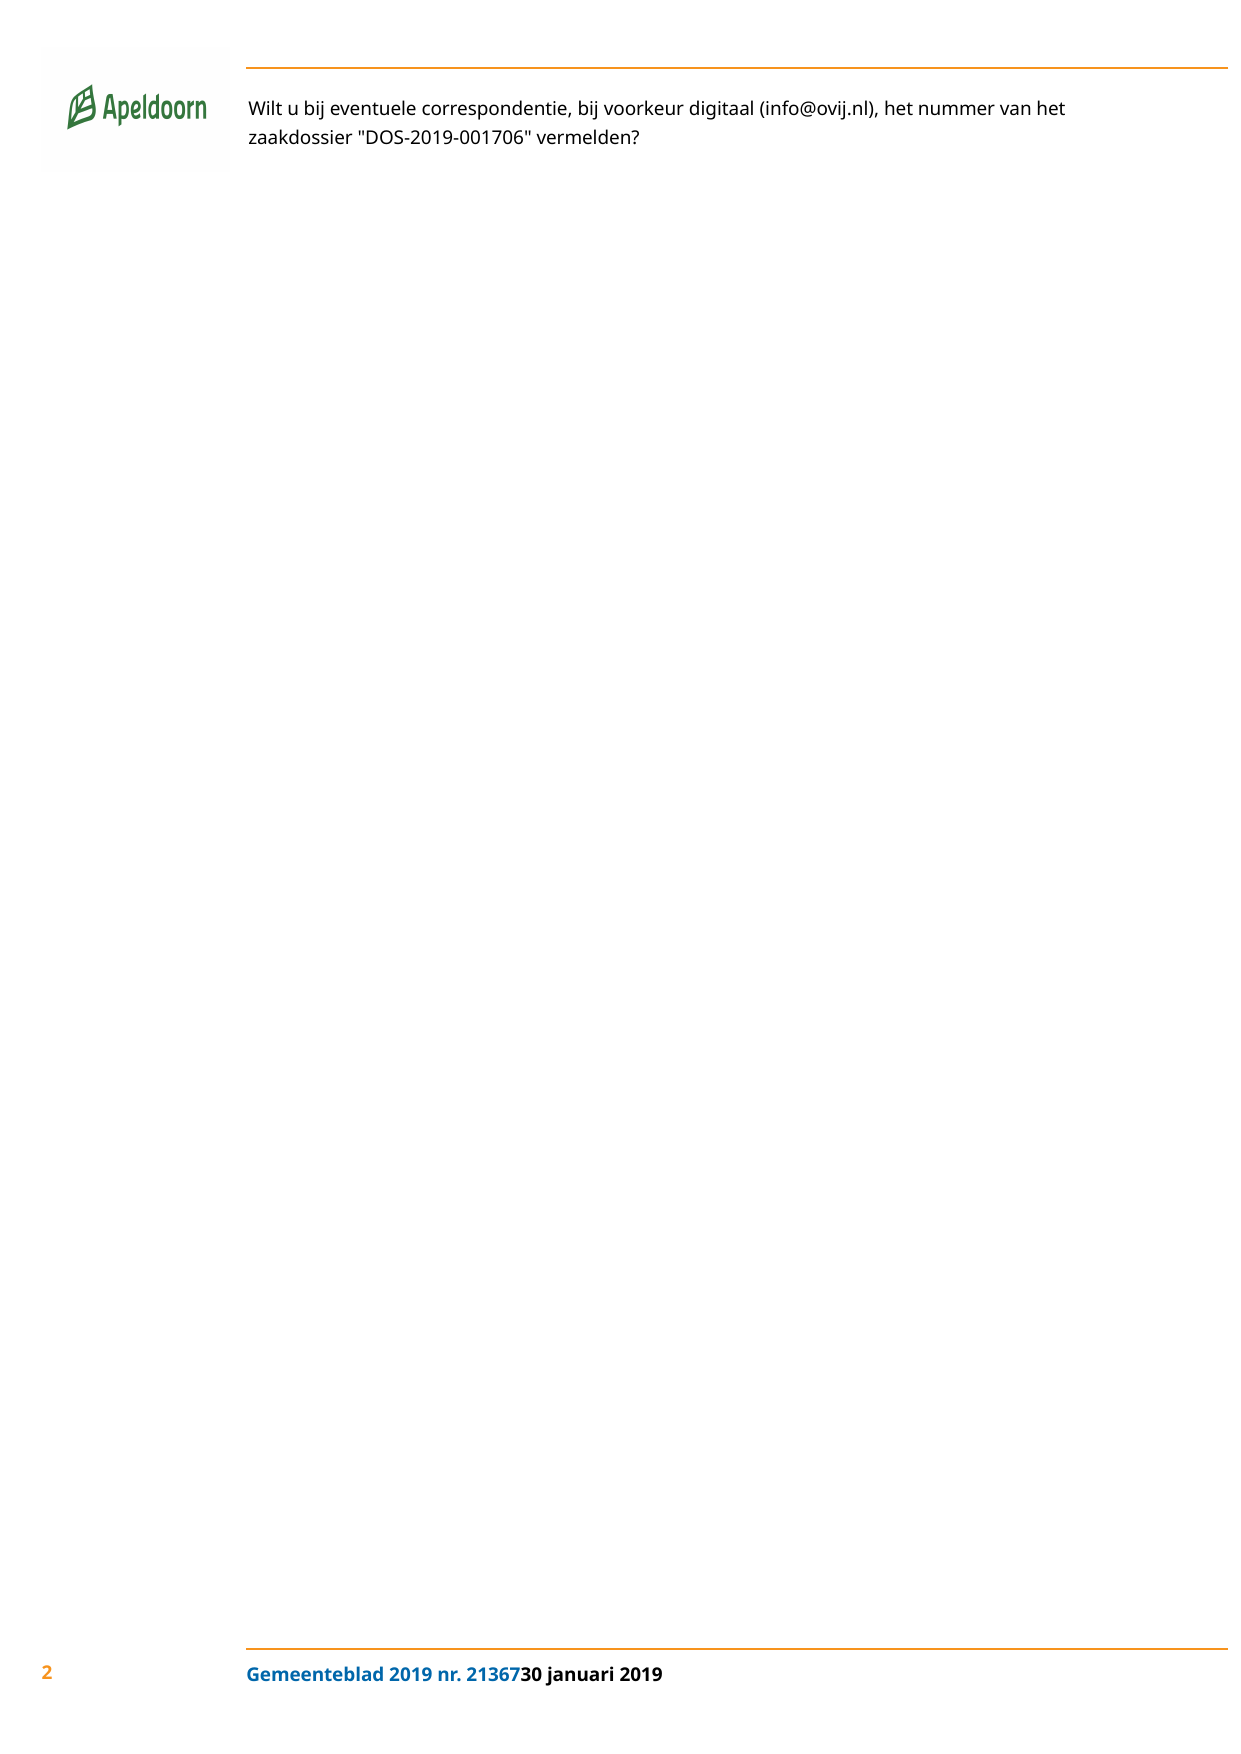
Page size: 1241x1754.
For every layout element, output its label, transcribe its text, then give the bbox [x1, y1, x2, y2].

text Wilt u bij eventuele correspondentie, bij voorkeur digitaal (info@ovij.nl), het nummer van het zaakdossier "DOS-2019-001706" vermelden? [248, 95, 1152, 150]
picture [41, 47, 231, 172]
